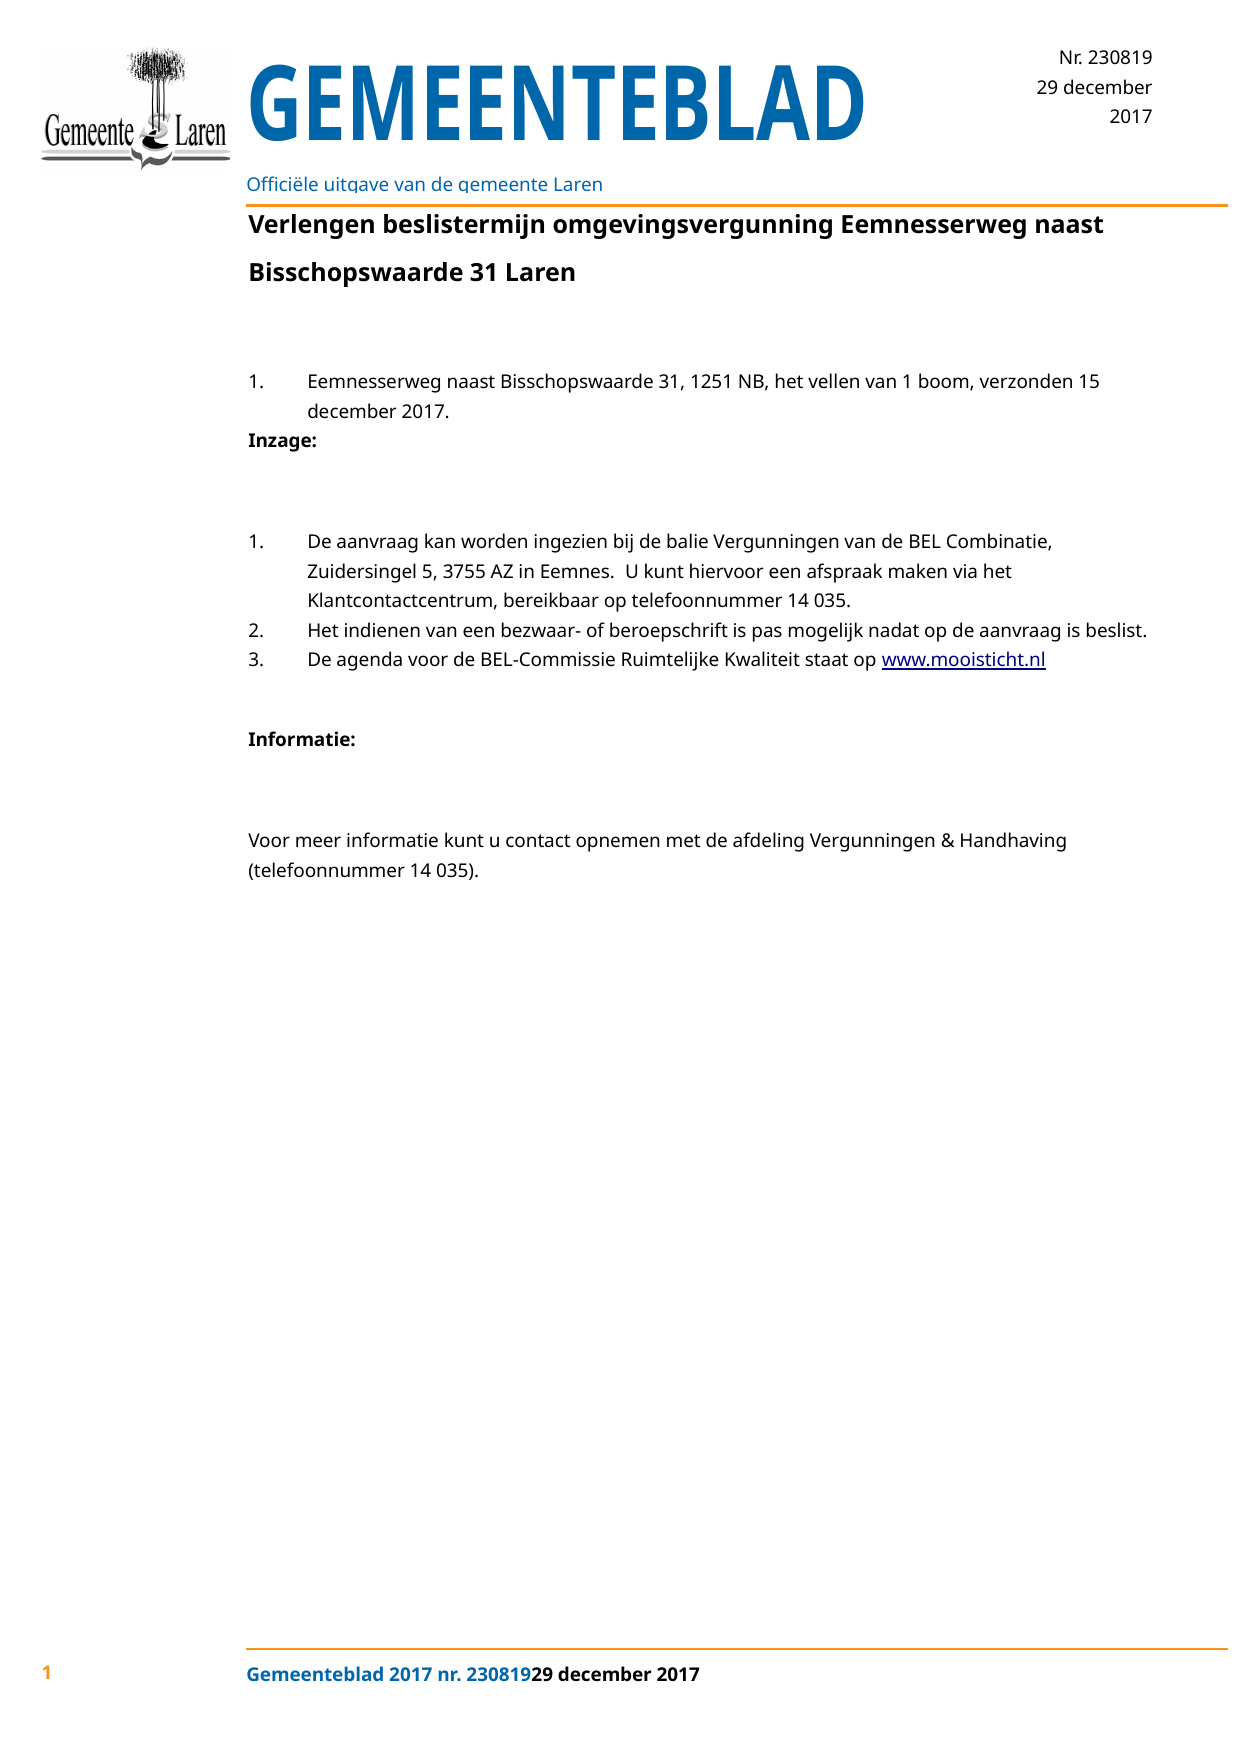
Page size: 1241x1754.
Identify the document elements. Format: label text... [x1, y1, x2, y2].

text Verlengen beslistermijn omgevingsvergunning Eemnesserweg naast Bisschopswaarde 31 Laren [248, 207, 1152, 288]
text Informatie: [248, 727, 1152, 752]
text Inzage: [248, 427, 1152, 453]
picture [41, 47, 231, 172]
text Voor meer informatie kunt u contact opnemen met de afdeling Vergunningen & Handhaving (telefoonnummer 14 035). [248, 827, 1152, 883]
list De aanvraag kan worden ingezien bij de balie Vergunningen van de BEL Combinatie, Zuidersingel 5, 3755 AZ in Eemnes. U kunt hiervoor een afspraak maken via het Klantcontactcentrum, bereikbaar op telefoonnummer 14 035. [248, 528, 1152, 613]
list De agenda voor de BEL-Commissie Ruimtelijke Kwaliteit staat op www.mooisticht.nl [248, 647, 1152, 672]
list Eemnesserweg naast Bisschopswaarde 31, 1251 NB, het vellen van 1 boom, verzonden 15 december 2017. [248, 368, 1152, 424]
list Het indienen van een bezwaar- of beroepschrift is pas mogelijk nadat op de aanvraag is beslist. [248, 617, 1152, 643]
